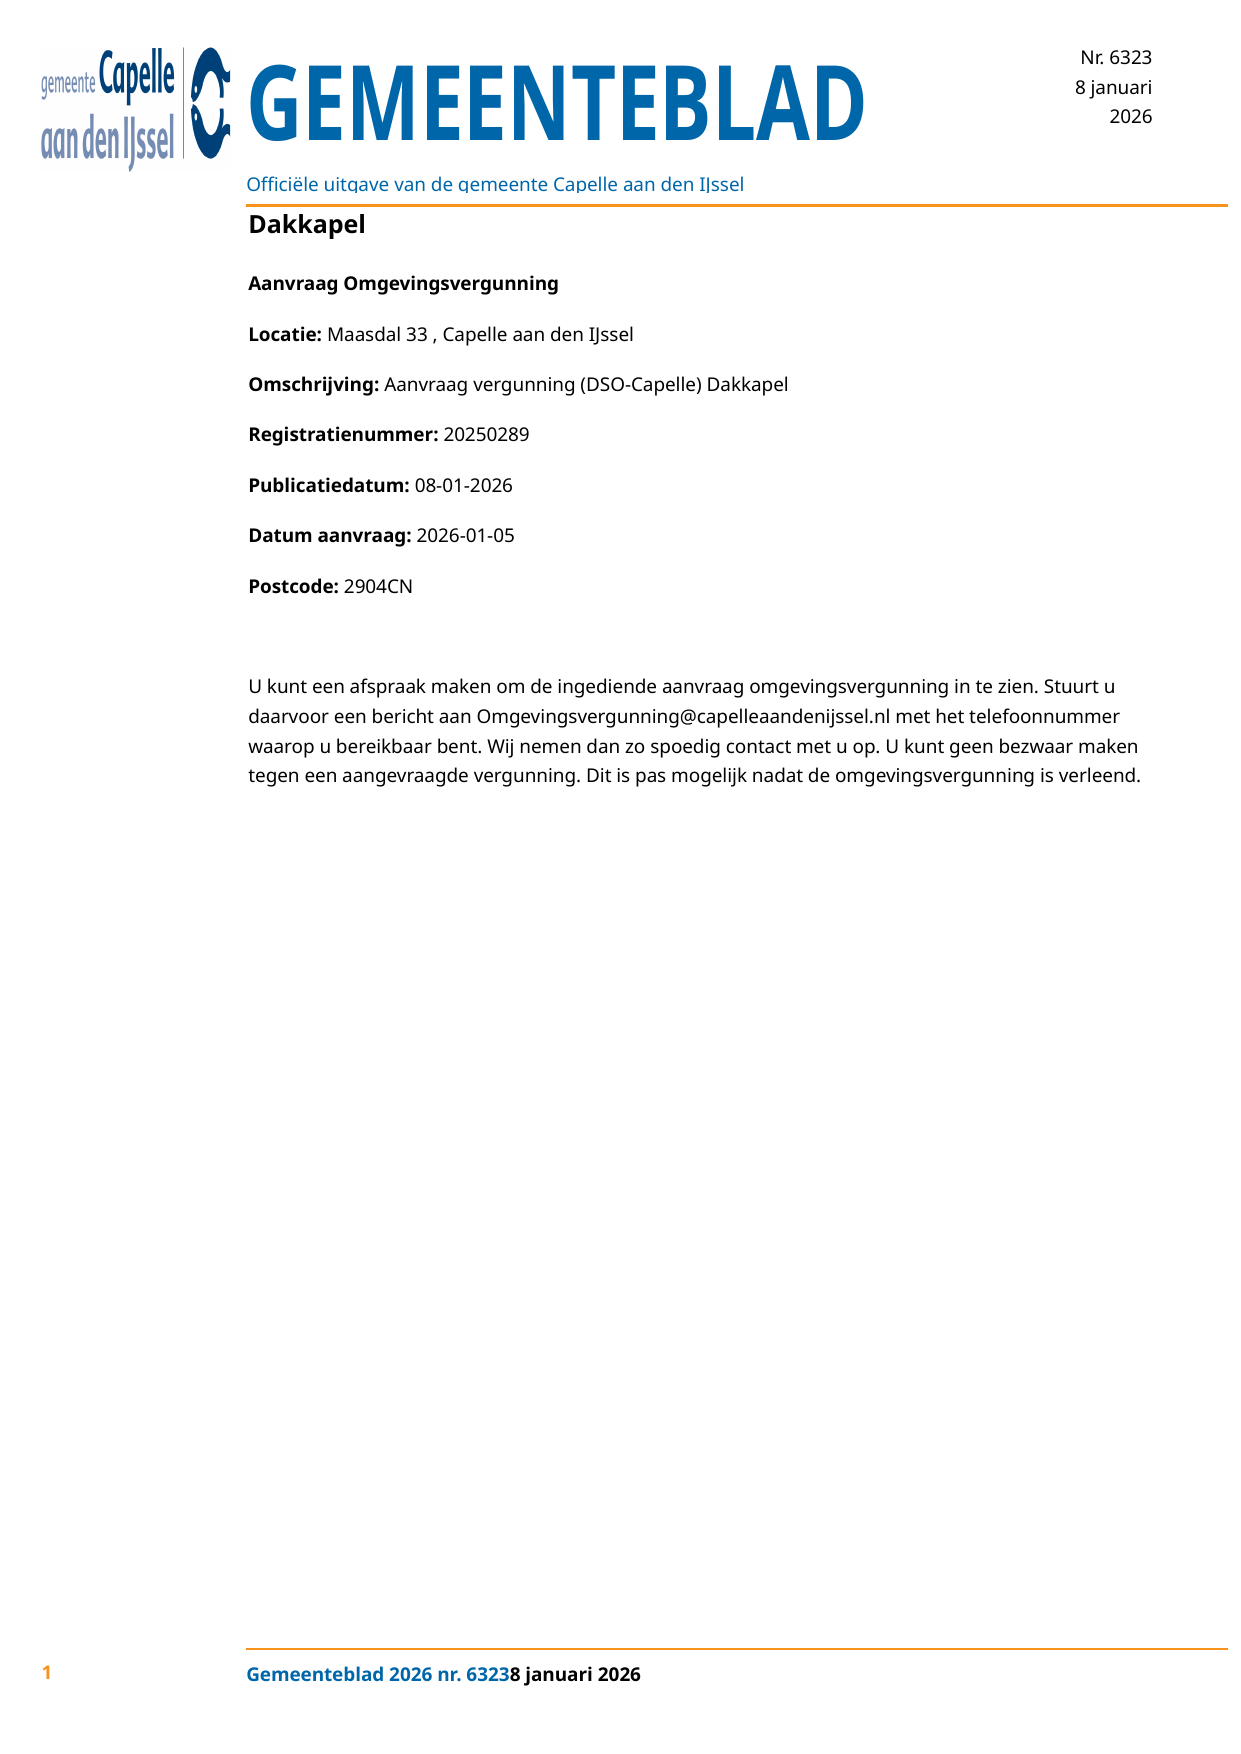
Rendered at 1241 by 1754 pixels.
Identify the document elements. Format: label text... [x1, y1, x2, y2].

text Registratienummer: 20250289 [248, 422, 1152, 447]
text Omschrijving: Aanvraag vergunning (DSO-Capelle) Dakkapel [248, 371, 1152, 397]
text Publicatiedatum: 08-01-2026 [248, 472, 1152, 498]
text Aanvraag Omgevingsvergunning [248, 270, 1152, 296]
text Postcode: 2904CN [248, 573, 1152, 598]
text U kunt een afspraak maken om de ingediende aanvraag omgevingsvergunning in te zien. Stuurt u daarvoor een bericht aan Omgevingsvergunning@capelleaandenijssel.nl met het telefoonnummer waarop u bereikbaar bent. Wij nemen dan zo spoedig contact met u op. U kunt geen bezwaar maken tegen een aangevraagde vergunning. Dit is pas mogelijk nadat de omgevingsvergunning is verleend. [248, 674, 1152, 788]
text Dakkapel [248, 207, 1152, 241]
text Locatie: Maasdal 33 , Capelle aan den IJssel [248, 321, 1152, 346]
picture [41, 47, 231, 172]
text Datum aanvraag: 2026-01-05 [248, 522, 1152, 548]
